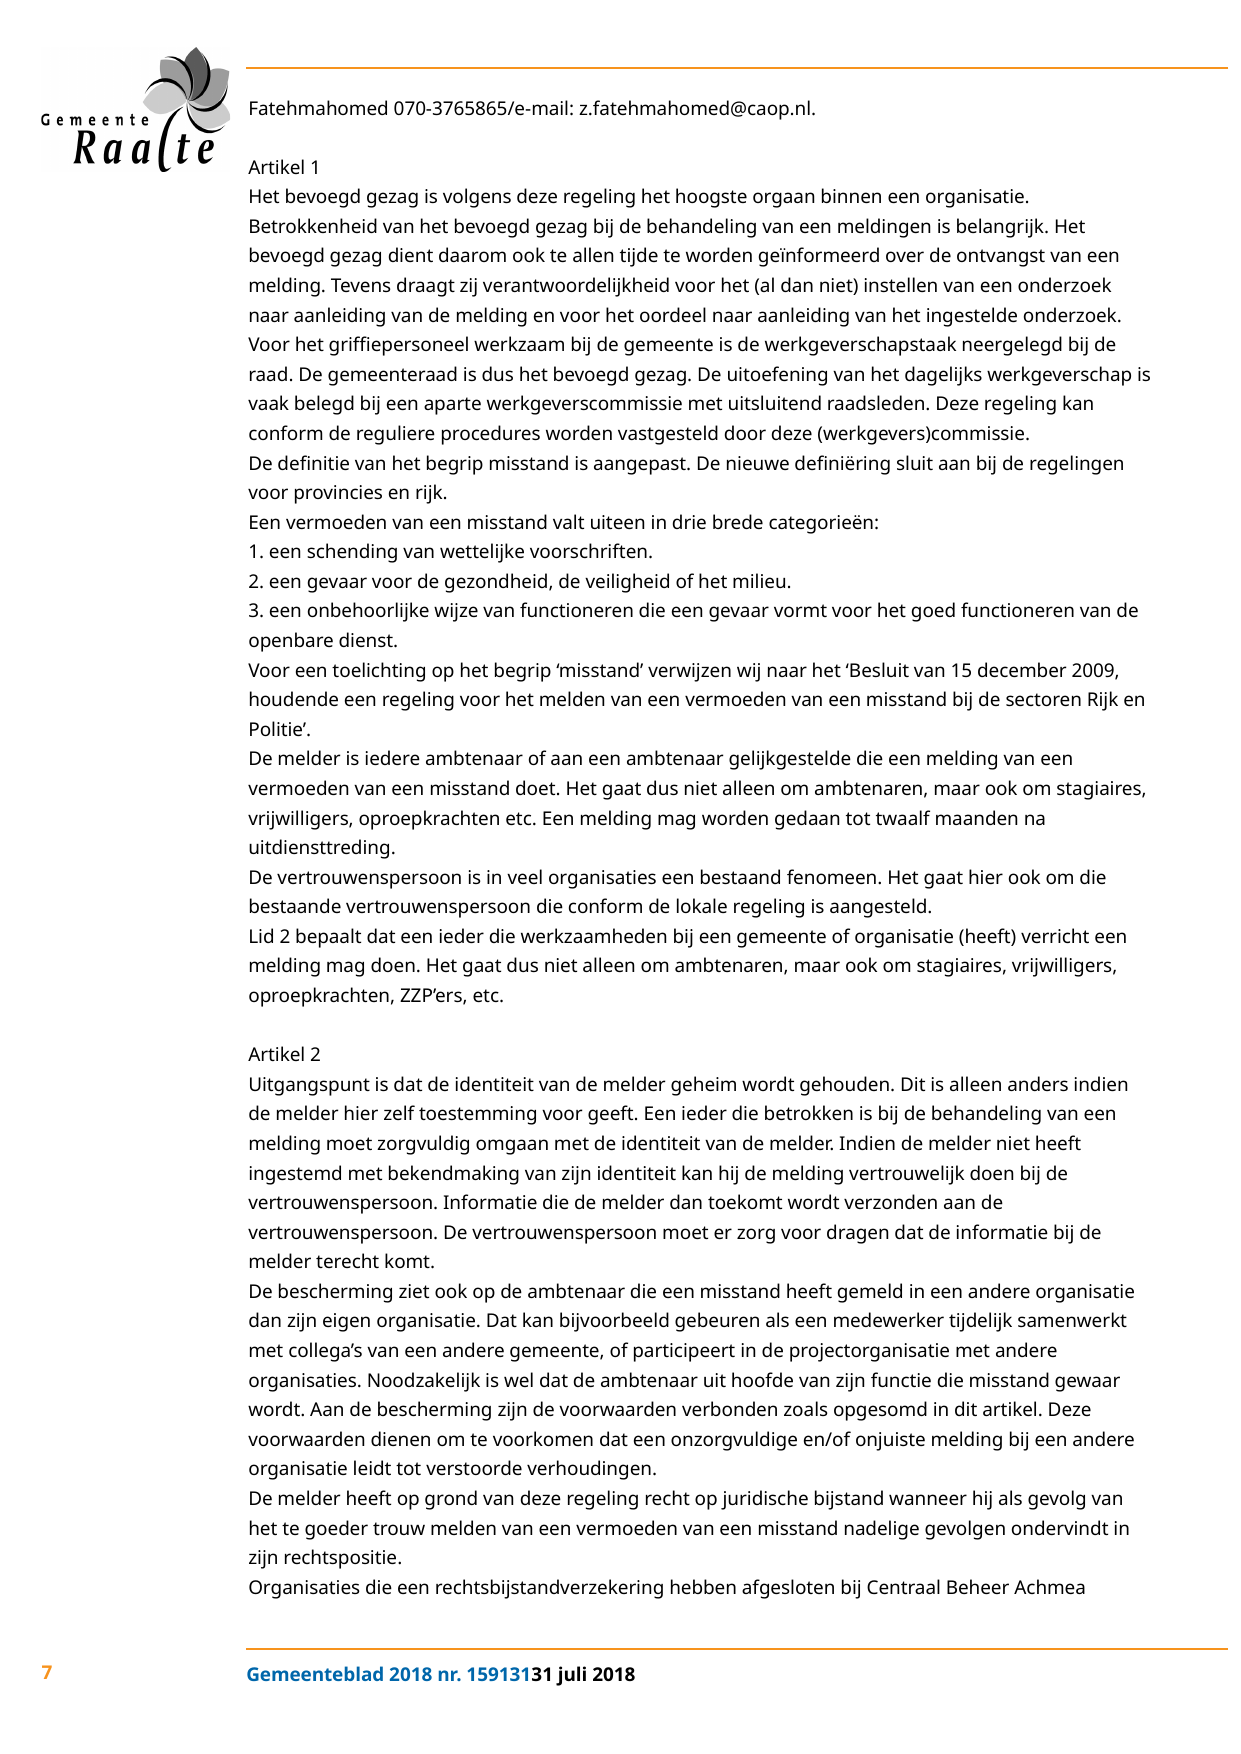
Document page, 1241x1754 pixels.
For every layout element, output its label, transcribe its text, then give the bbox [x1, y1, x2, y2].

text Artikel 1 [248, 154, 1152, 180]
text Een vermoeden van een misstand valt uiteen in drie brede categorieën: [248, 509, 1152, 535]
text De vertrouwenspersoon is in veel organisaties een bestaand fenomeen. Het gaat hier ook om die bestaande vertrouwenspersoon die conform de lokale regeling is aangesteld. [248, 864, 1152, 919]
text Voor een toelichting op het begrip ‘misstand’ verwijzen wij naar het ‘Besluit van 15 december 2009, houdende een regeling voor het melden van een vermoeden van een misstand bij de sectoren Rijk en Politie’. [248, 657, 1152, 742]
text 1. een schending van wettelijke voorschriften. [248, 538, 1152, 564]
picture [41, 47, 231, 172]
text De melder is iedere ambtenaar of aan een ambtenaar gelijkgestelde die een melding van een vermoeden van een misstand doet. Het gaat dus niet alleen om ambtenaren, maar ook om stagiaires, vrijwilligers, oproepkrachten etc. Een melding mag worden gedaan tot twaalf maanden na uitdiensttreding. [248, 746, 1152, 860]
text 3. een onbehoorlijke wijze van functioneren die een gevaar vormt voor het goed functioneren van de openbare dienst. [248, 598, 1152, 653]
text Organisaties die een rechtsbijstandverzekering hebben afgesloten bij Centraal Beheer Achmea [248, 1574, 1152, 1600]
text Voor het griffiepersoneel werkzaam bij de gemeente is de werkgeverschapstaak neergelegd bij de raad. De gemeenteraad is dus het bevoegd gezag. De uitoefening van het dagelijks werkgeverschap is vaak belegd bij een aparte werkgeverscommissie met uitsluitend raadsleden. Deze regeling kan conform de reguliere procedures worden vastgesteld door deze (werkgevers)commissie. [248, 331, 1152, 446]
text Fatehmahomed 070-3765865/e-mail: z.fatehmahomed@caop.nl. [248, 95, 1152, 121]
text Het bevoegd gezag is volgens deze regeling het hoogste orgaan binnen een organisatie. Betrokkenheid van het bevoegd gezag bij de behandeling van een meldingen is belangrijk. Het bevoegd gezag dient daarom ook te allen tijde te worden geïnformeerd over de ontvangst van een melding. Tevens draagt zij verantwoordelijkheid voor het (al dan niet) instellen van een onderzoek naar aanleiding van de melding en voor het oordeel naar aanleiding van het ingestelde onderzoek. [248, 183, 1152, 328]
text De definitie van het begrip misstand is aangepast. De nieuwe definiëring sluit aan bij de regelingen voor provincies en rijk. [248, 450, 1152, 505]
text Lid 2 bepaalt dat een ieder die werkzaamheden bij een gemeente of organisatie (heeft) verricht een melding mag doen. Het gaat dus niet alleen om ambtenaren, maar ook om stagiaires, vrijwilligers, oproepkrachten, ZZP’ers, etc. [248, 923, 1152, 1008]
text Uitgangspunt is dat de identiteit van de melder geheim wordt gehouden. Dit is alleen anders indien de melder hier zelf toestemming voor geeft. Een ieder die betrokken is bij de behandeling van een melding moet zorgvuldig omgaan met de identiteit van de melder. Indien de melder niet heeft ingestemd met bekendmaking van zijn identiteit kan hij de melding vertrouwelijk doen bij de vertrouwenspersoon. Informatie die de melder dan toekomt wordt verzonden aan de vertrouwenspersoon. De vertrouwenspersoon moet er zorg voor dragen dat de informatie bij de melder terecht komt. [248, 1071, 1152, 1274]
text De melder heeft op grond van deze regeling recht op juridische bijstand wanneer hij als gevolg van het te goeder trouw melden van een vermoeden van een misstand nadelige gevolgen ondervindt in zijn rechtspositie. [248, 1485, 1152, 1570]
text 2. een gevaar voor de gezondheid, de veiligheid of het milieu. [248, 568, 1152, 594]
text De bescherming ziet ook op de ambtenaar die een misstand heeft gemeld in een andere organisatie dan zijn eigen organisatie. Dat kan bijvoorbeeld gebeuren als een medewerker tijdelijk samenwerkt met collega’s van een andere gemeente, of participeert in de projectorganisatie met andere organisaties. Noodzakelijk is wel dat de ambtenaar uit hoofde van zijn functie die misstand gewaar wordt. Aan de bescherming zijn de voorwaarden verbonden zoals opgesomd in dit artikel. Deze voorwaarden dienen om te voorkomen dat een onzorgvuldige en/of onjuiste melding bij een andere organisatie leidt tot verstoorde verhoudingen. [248, 1278, 1152, 1481]
text Artikel 2 [248, 1041, 1152, 1067]
